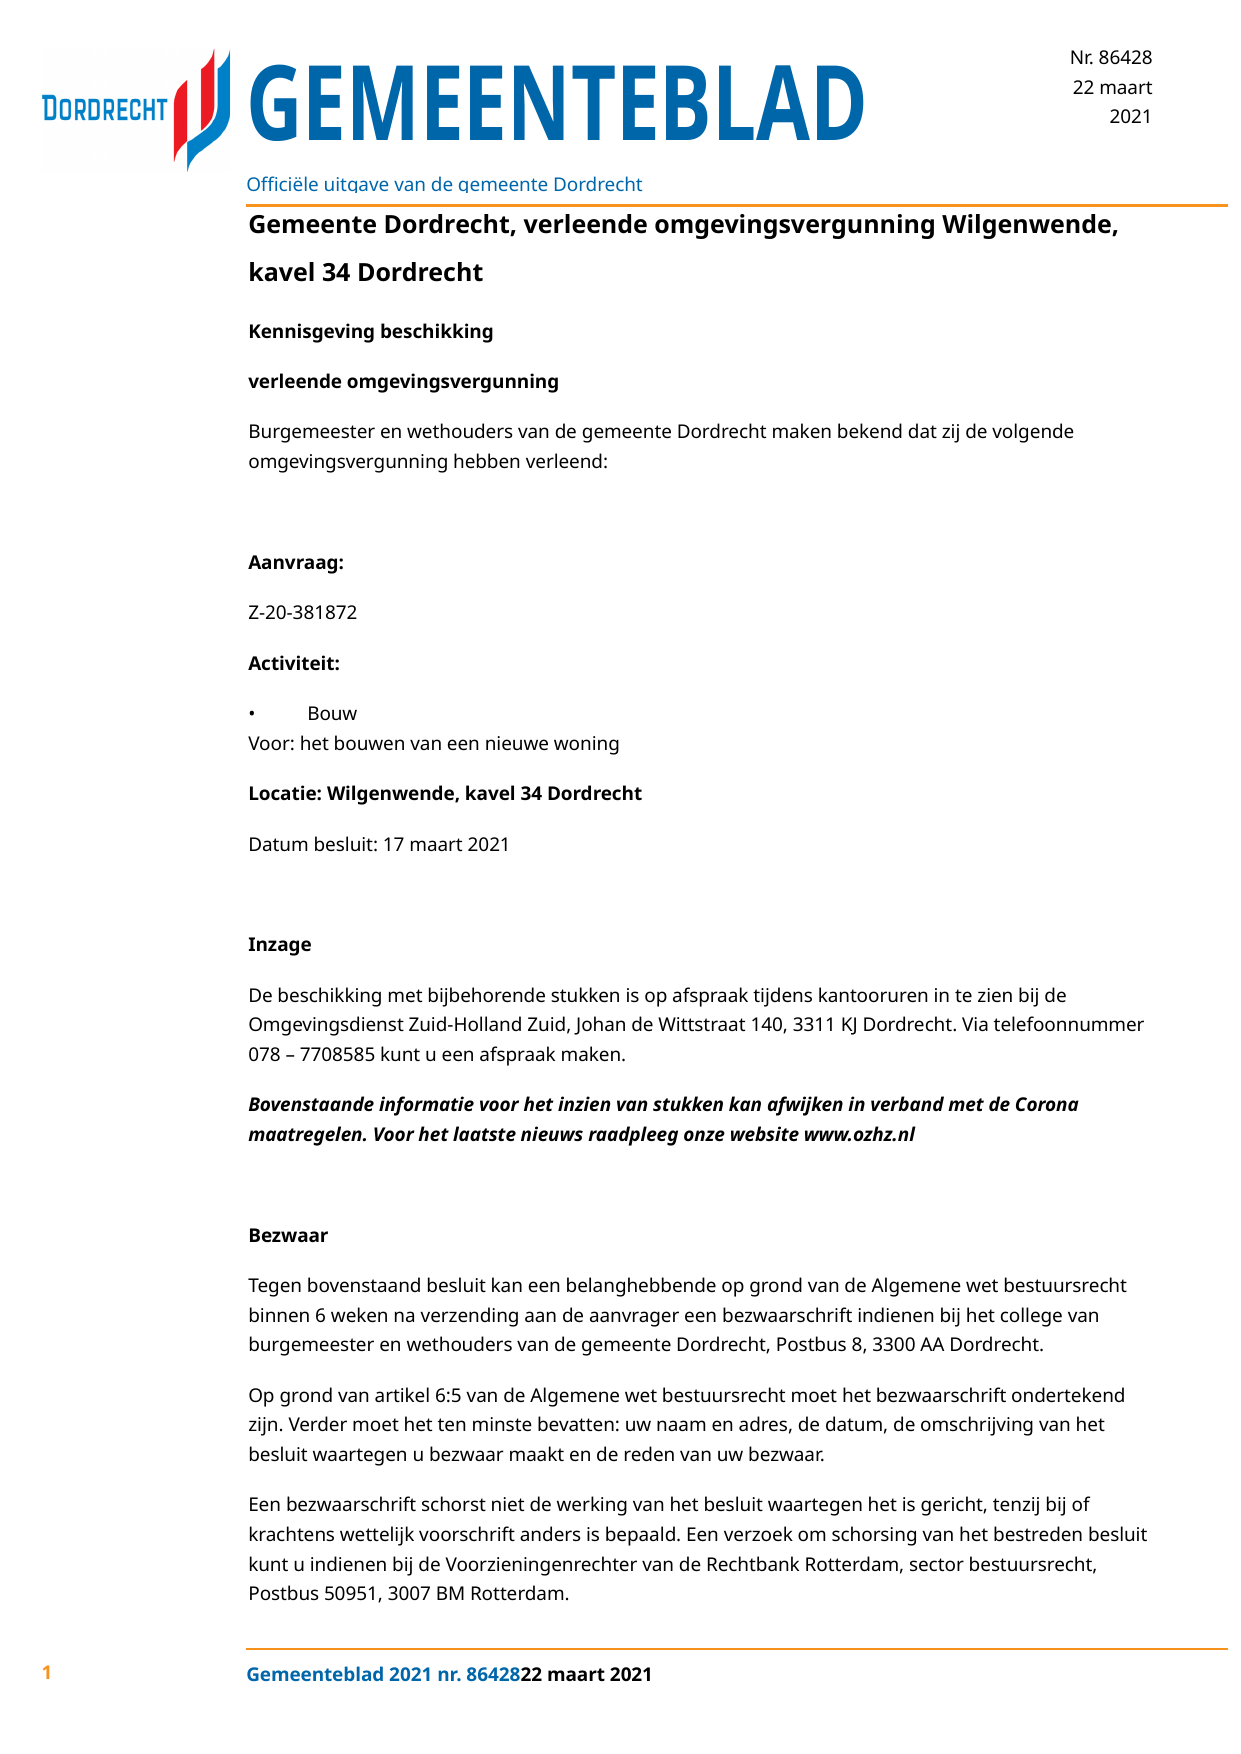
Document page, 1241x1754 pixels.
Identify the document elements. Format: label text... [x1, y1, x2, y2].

text Kennisgeving beschikking [248, 318, 1152, 344]
text Een bezwaarschrift schorst niet de werking van het besluit waartegen het is gericht, tenzij bij of krachtens wettelijk voorschrift anders is bepaald. Een verzoek om schorsing van het bestreden besluit kunt u indienen bij de Voorzieningenrechter van de Rechtbank Rotterdam, sector bestuursrecht, Postbus 50951, 3007 BM Rotterdam. [248, 1492, 1152, 1606]
text De beschikking met bijbehorende stukken is op afspraak tijdens kantooruren in te zien bij de Omgevingsdienst Zuid-Holland Zuid, Johan de Wittstraat 140, 3311 KJ Dordrecht. Via telefoonnummer 078 – 7708585 kunt u een afspraak maken. [248, 982, 1152, 1067]
text verleende omgevingsvergunning [248, 368, 1152, 394]
text Locatie: Wilgenwende, kavel 34 Dordrecht [248, 780, 1152, 806]
text Voor: het bouwen van een nieuwe woning [248, 730, 1152, 756]
text Gemeente Dordrecht, verleende omgevingsvergunning Wilgenwende, kavel 34 Dordrecht [248, 207, 1152, 288]
text Tegen bovenstaand besluit kan een belanghebbende op grond van de Algemene wet bestuursrecht binnen 6 weken na verzending aan de aanvrager een bezwaarschrift indienen bij het college van burgemeester en wethouders van de gemeente Dordrecht, Postbus 8, 3300 AA Dordrecht. [248, 1272, 1152, 1357]
picture [41, 47, 231, 172]
text Z-20-381872 [248, 599, 1152, 625]
text Bovenstaande informatie voor het inzien van stukken kan afwijken in verband met de Corona maatregelen. Voor het laatste nieuws raadpleeg onze website www.ozhz.nl [248, 1092, 1152, 1147]
text Activiteit: [248, 650, 1152, 676]
text Inzage [248, 932, 1152, 957]
text Burgemeester en wethouders van de gemeente Dordrecht maken bekend dat zij de volgende omgevingsvergunning hebben verleend: [248, 419, 1152, 474]
list Bouw [248, 700, 1152, 726]
text Op grond van artikel 6:5 van de Algemene wet bestuursrecht moet het bezwaarschrift ondertekend zijn. Verder moet het ten minste bevatten: uw naam en adres, de datum, de omschrijving van het besluit waartegen u bezwaar maakt en de reden van uw bezwaar. [248, 1382, 1152, 1467]
text Bezwaar [248, 1222, 1152, 1248]
text Aanvraag: [248, 549, 1152, 575]
text Datum besluit: 17 maart 2021 [248, 831, 1152, 857]
